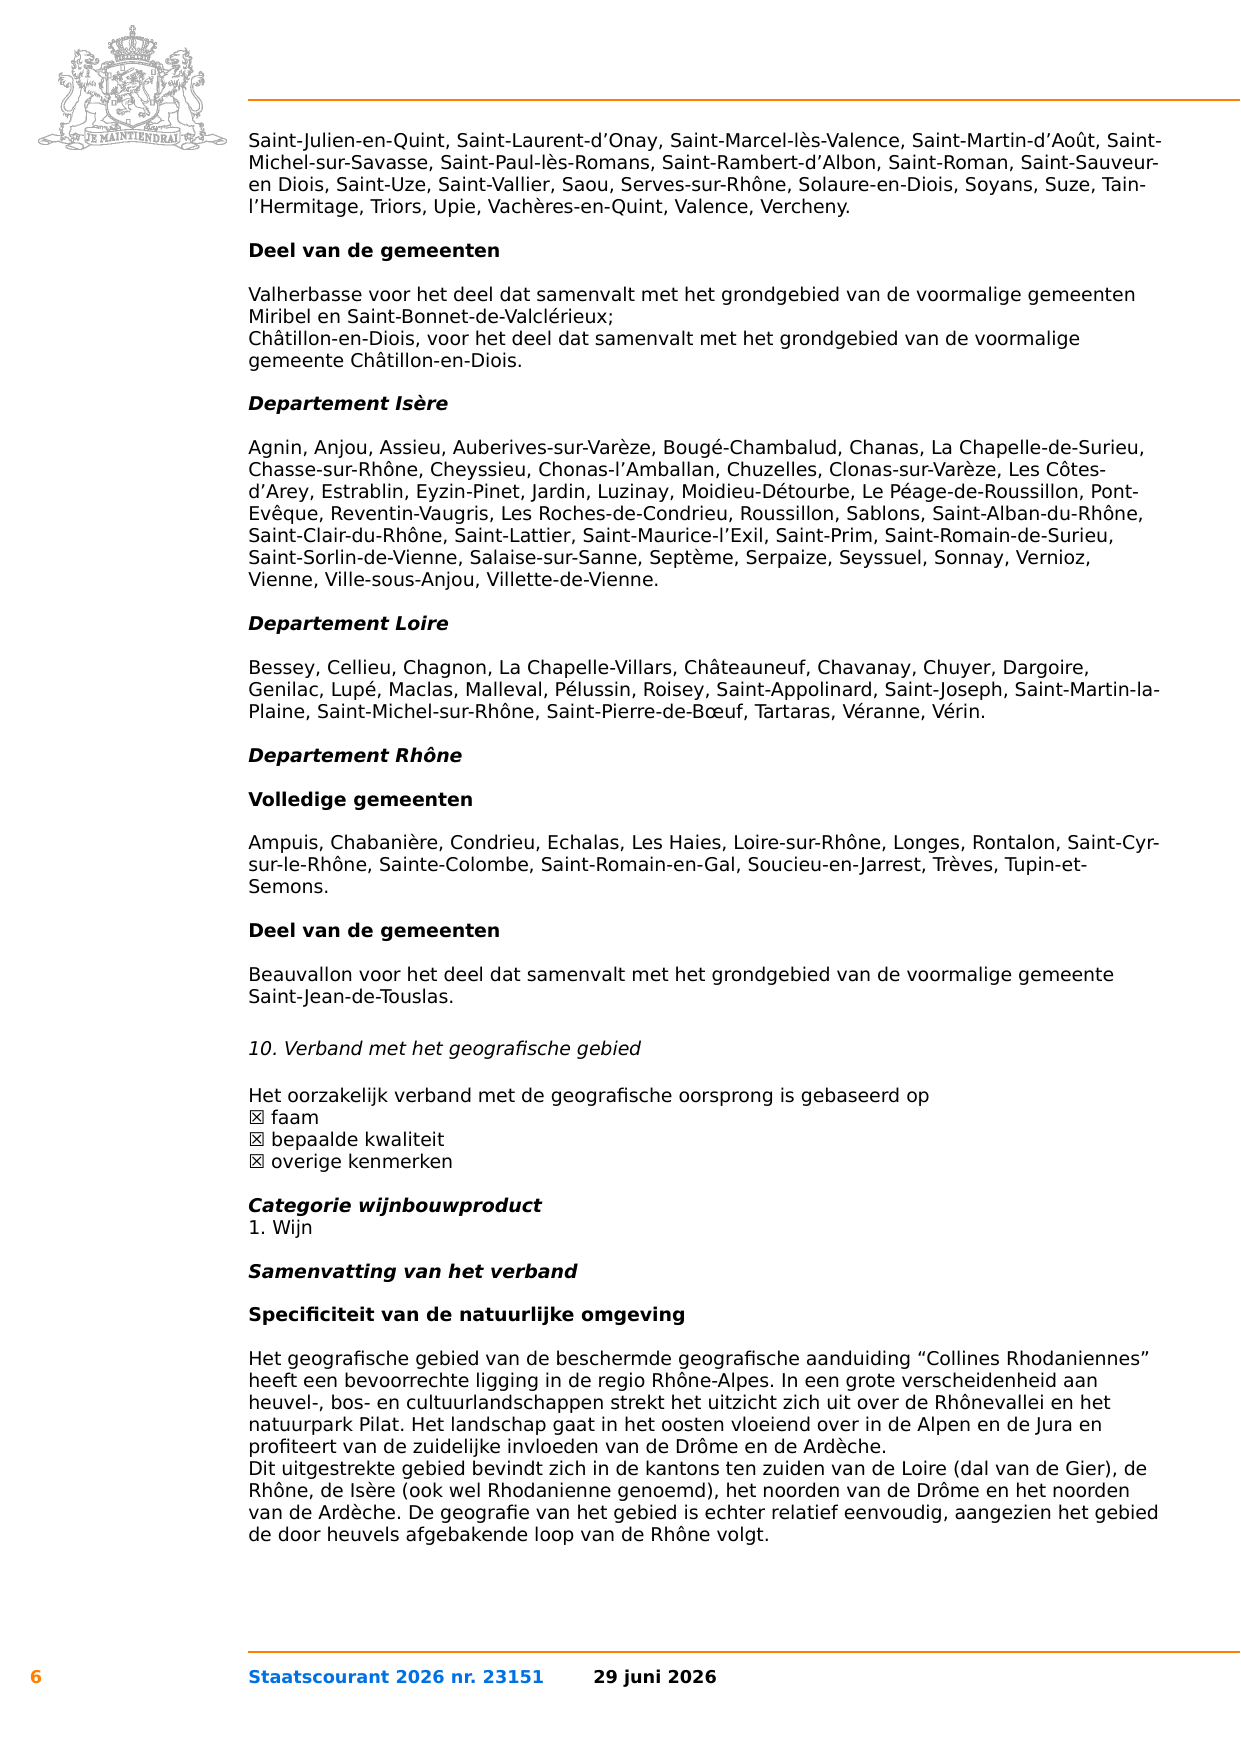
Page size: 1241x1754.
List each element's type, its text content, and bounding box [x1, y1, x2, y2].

text Ampuis, Chabanière, Condrieu, Echalas, Les Haies, Loire-sur-Rhône, Longes, Rontalon, Saint-Cyr-sur-le-Rhône, Sainte-Colombe, Saint-Romain-en-Gal, Soucieu-en-Jarrest, Trèves, Tupin-et-Semons. [248, 832, 1163, 898]
subtitle Categorie wijnbouwproduct [248, 1195, 1163, 1217]
text Het oorzakelijk verband met de geografische oorsprong is gebaseerd op [248, 1085, 1163, 1107]
text Bessey, Cellieu, Chagnon, La Chapelle-Villars, Châteauneuf, Chavanay, Chuyer, Dargoire, Genilac, Lupé, Maclas, Malleval, Pélussin, Roisey, Saint-Appolinard, Saint-Joseph, Saint-Martin-la-Plaine, Saint-Michel-sur-Rhône, Saint-Pierre-de-Bœuf, Tartaras, Véranne, Vérin. [248, 657, 1163, 723]
subtitle Deel van de gemeenten [248, 920, 1163, 942]
subtitle Specificiteit van de natuurlijke omgeving [248, 1304, 1163, 1326]
subtitle Departement Isère [248, 393, 1163, 415]
subtitle Samenvatting van het verband [248, 1261, 1163, 1282]
subtitle Deel van de gemeenten [248, 240, 1163, 262]
text Valherbasse voor het deel dat samenvalt met het grondgebied van de voormalige gemeenten Miribel en Saint-Bonnet-de-Valclérieux; [248, 283, 1163, 327]
subtitle 10. Verband met het geografische gebied [248, 1038, 1163, 1060]
text Het geografische gebied van de beschermde geografische aanduiding “Collines Rhodaniennes” heeft een bevoorrechte ligging in de regio Rhône-Alpes. In een grote verscheidenheid aan heuvel-, bos- en cultuurlandschappen strekt het uitzicht zich uit over de Rhônevallei en het natuurpark Pilat. Het landschap gaat in het oosten vloeiend over in de Alpen en de Jura en profiteert van de zuidelijke invloeden van de Drôme en de Ardèche. [248, 1348, 1163, 1458]
text Dit uitgestrekte gebied bevindt zich in de kantons ten zuiden van de Loire (dal van de Gier), de Rhône, de Isère (ook wel Rhodanienne genoemd), het noorden van de Drôme en het noorden van de Ardèche. De geografie van het gebied is echter relatief eenvoudig, aangezien het gebied de door heuvels afgebakende loop van de Rhône volgt. [248, 1458, 1163, 1546]
text Agnin, Anjou, Assieu, Auberives-sur-Varèze, Bougé-Chambalud, Chanas, La Chapelle-de-Surieu, Chasse-sur-Rhône, Cheyssieu, Chonas-l’Amballan, Chuzelles, Clonas-sur-Varèze, Les Côtes-d’Arey, Estrablin, Eyzin-Pinet, Jardin, Luzinay, Moidieu-Détourbe, Le Péage-de-Roussillon, Pont-Evêque, Reventin-Vaugris, Les Roches-de-Condrieu, Roussillon, Sablons, Saint-Alban-du-Rhône, Saint-Clair-du-Rhône, Saint-Lattier, Saint-Maurice-l’Exil, Saint-Prim, Saint-Romain-de-Surieu, Saint-Sorlin-de-Vienne, Salaise-sur-Sanne, Septème, Serpaize, Seyssuel, Sonnay, Vernioz, Vienne, Ville-sous-Anjou, Villette-de-Vienne. [248, 437, 1163, 591]
subtitle Departement Loire [248, 613, 1163, 635]
subtitle Volledige gemeenten [248, 788, 1163, 810]
text ☒ faam [248, 1107, 1163, 1129]
text Châtillon-en-Diois, voor het deel dat samenvalt met het grondgebied van de voormalige gemeente Châtillon-en-Diois. [248, 327, 1163, 371]
text ☒ overige kenmerken [248, 1151, 1163, 1173]
text Saint-Julien-en-Quint, Saint-Laurent-d’Onay, Saint-Marcel-lès-Valence, Saint-Martin-d’Août, Saint-Michel-sur-Savasse, Saint-Paul-lès-Romans, Saint-Rambert-d’Albon, Saint-Roman, Saint-Sauveur-en Diois, Saint-Uze, Saint-Vallier, Saou, Serves-sur-Rhône, Solaure-en-Diois, Soyans, Suze, Tain-l’Hermitage, Triors, Upie, Vachères-en-Quint, Valence, Vercheny. [248, 130, 1163, 218]
text ☒ bepaalde kwaliteit [248, 1129, 1163, 1151]
text 1. Wijn [248, 1217, 1163, 1239]
picture [38, 25, 227, 150]
subtitle Departement Rhône [248, 744, 1163, 767]
text Beauvallon voor het deel dat samenvalt met het grondgebied van de voormalige gemeente Saint-Jean-de-Touslas. [248, 964, 1163, 1008]
